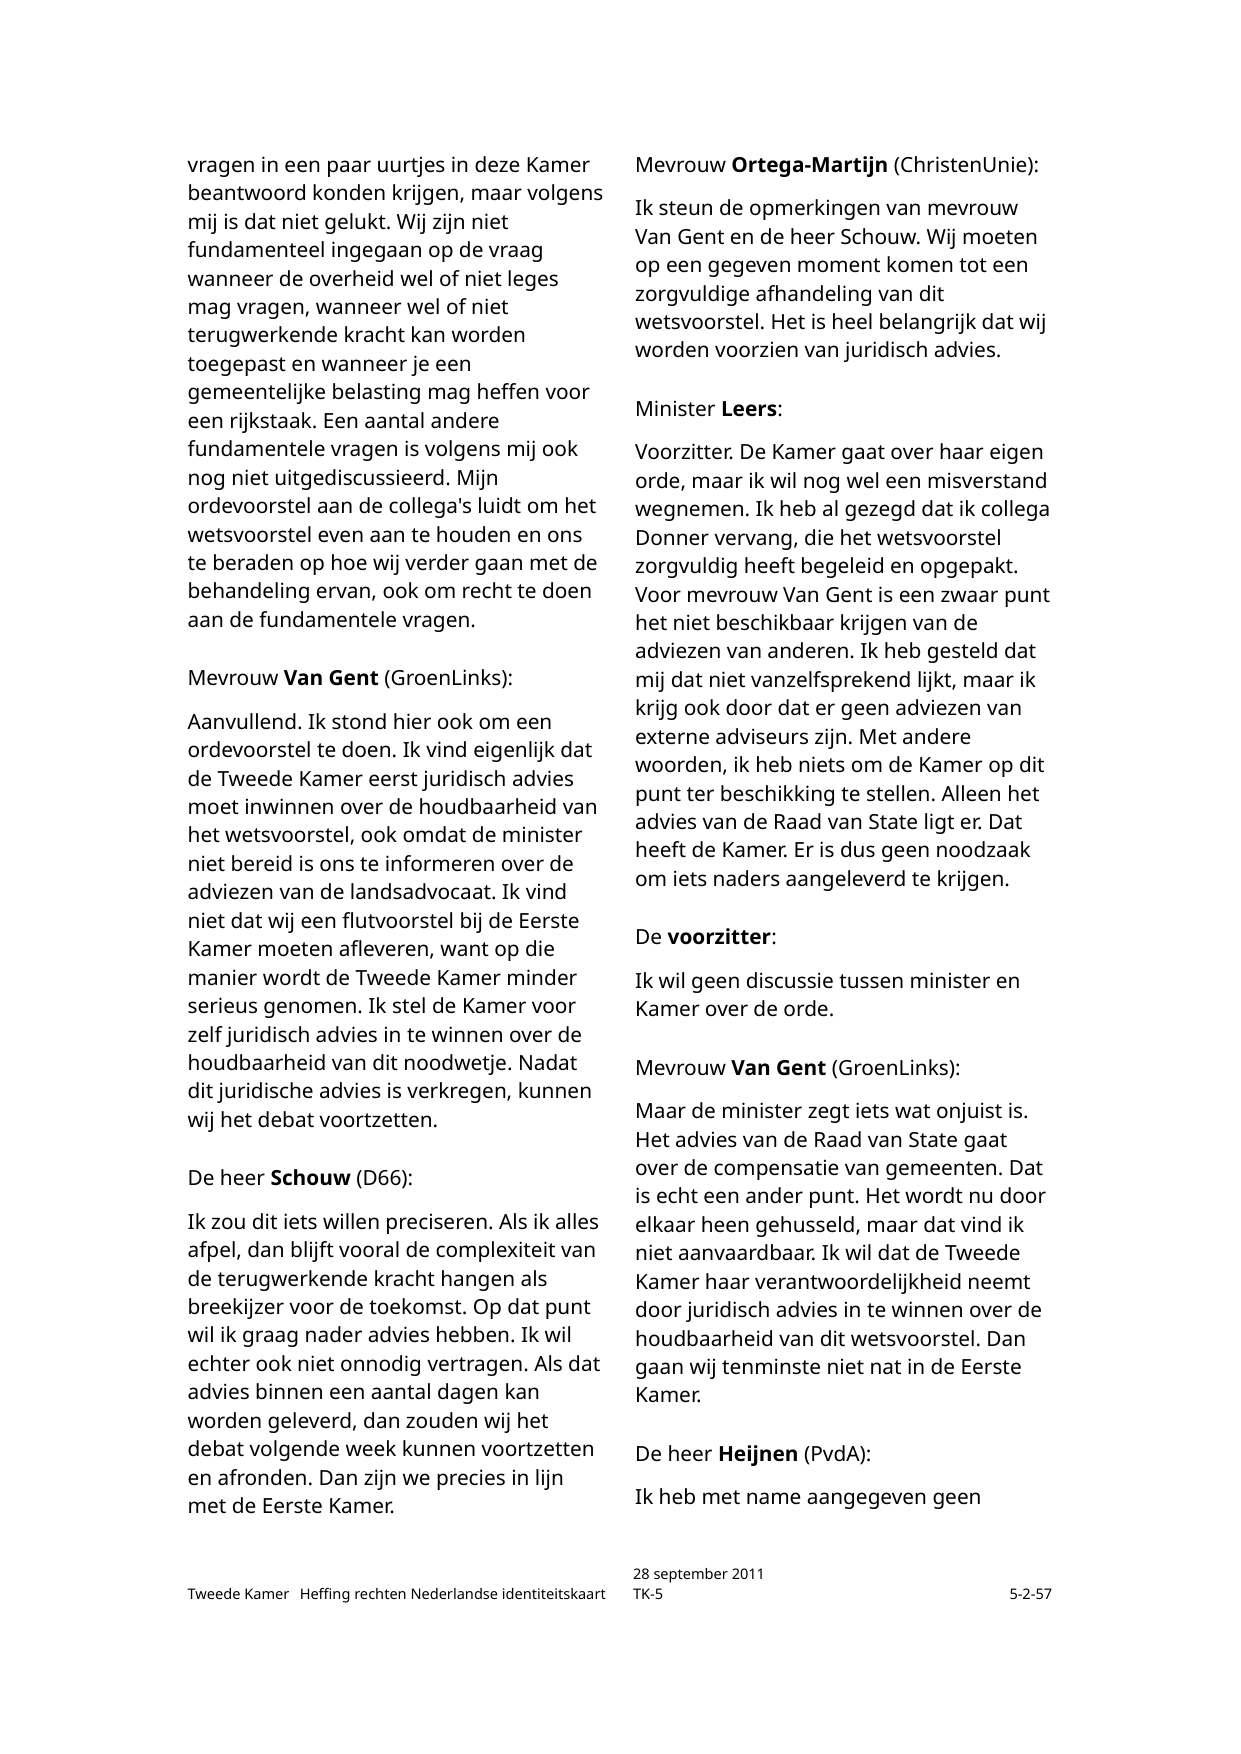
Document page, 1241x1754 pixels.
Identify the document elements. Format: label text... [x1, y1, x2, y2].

text Maar de minister zegt iets wat onjuist is. Het advies van de Raad van State gaat over de compensatie van gemeenten. Dat is echt een ander punt. Het wordt nu door elkaar heen gehusseld, maar dat vind ik niet aanvaardbaar. Ik wil dat de Tweede Kamer haar verantwoordelijkheid neemt door juridisch advies in te winnen over de houdbaarheid van dit wetsvoorstel. Dan gaan wij tenminste niet nat in de Eerste Kamer. [635, 1096, 1053, 1409]
text Mevrouw Van Gent (GroenLinks): [187, 663, 605, 692]
text Mevrouw Van Gent (GroenLinks): [635, 1053, 1053, 1081]
text De heer Heijnen (PvdA): [635, 1439, 1053, 1467]
text vragen in een paar uurtjes in deze Kamer beantwoord konden krijgen, maar volgens mij is dat niet gelukt. Wij zijn niet fundamenteel ingegaan op de vraag wanneer de overheid wel of niet leges mag vragen, wanneer wel of niet terugwerkende kracht kan worden toegepast en wanneer je een gemeentelijke belasting mag heffen voor een rijkstaak. Een aantal andere fundamentele vragen is volgens mij ook nog niet uitgediscussieerd. Mijn ordevoorstel aan de collega's luidt om het wetsvoorstel even aan te houden en ons te beraden op hoe wij verder gaan met de behandeling ervan, ook om recht te doen aan de fundamentele vragen. [187, 150, 605, 633]
text Mevrouw Ortega-Martijn (ChristenUnie): [635, 150, 1053, 178]
text Ik wil geen discussie tussen minister en Kamer over de orde. [635, 966, 1053, 1023]
text Aanvullend. Ik stond hier ook om een ordevoorstel te doen. Ik vind eigenlijk dat de Tweede Kamer eerst juridisch advies moet inwinnen over de houdbaarheid van het wetsvoorstel, ook omdat de minister niet bereid is ons te informeren over de adviezen van de landsadvocaat. Ik vind niet dat wij een flutvoorstel bij de Eerste Kamer moeten afleveren, want op die manier wordt de Tweede Kamer minder serieus genomen. Ik stel de Kamer voor zelf juridisch advies in te winnen over de houdbaarheid van dit noodwetje. Nadat dit juridische advies is verkregen, kunnen wij het debat voortzetten. [187, 707, 605, 1133]
text Ik steun de opmerkingen van mevrouw Van Gent en de heer Schouw. Wij moeten op een gegeven moment komen tot een zorgvuldige afhandeling van dit wetsvoorstel. Het is heel belangrijk dat wij worden voorzien van juridisch advies. [635, 193, 1053, 364]
text Ik heb met name aangegeven geen [635, 1482, 1053, 1511]
text De heer Schouw (D66): [187, 1163, 605, 1192]
text Ik zou dit iets willen preciseren. Als ik alles afpel, dan blijft vooral de complexiteit van de terugwerkende kracht hangen als breekijzer voor de toekomst. Op dat punt wil ik graag nader advies hebben. Ik wil echter ook niet onnodig vertragen. Als dat advies binnen een aantal dagen kan worden geleverd, dan zouden wij het debat volgende week kunnen voortzetten en afronden. Dan zijn we precies in lijn met de Eerste Kamer. [187, 1207, 605, 1520]
text De voorzitter: [635, 922, 1053, 951]
text Minister Leers: [635, 394, 1053, 422]
text Voorzitter. De Kamer gaat over haar eigen orde, maar ik wil nog wel een misverstand wegnemen. Ik heb al gezegd dat ik collega Donner vervang, die het wetsvoorstel zorgvuldig heeft begeleid en opgepakt. Voor mevrouw Van Gent is een zwaar punt het niet beschikbaar krijgen van de adviezen van anderen. Ik heb gesteld dat mij dat niet vanzelfsprekend lijkt, maar ik krijg ook door dat er geen adviezen van externe adviseurs zijn. Met andere woorden, ik heb niets om de Kamer op dit punt ter beschikking te stellen. Alleen het advies van de Raad van State ligt er. Dat heeft de Kamer. Er is dus geen noodzaak om iets naders aangeleverd te krijgen. [635, 437, 1053, 892]
